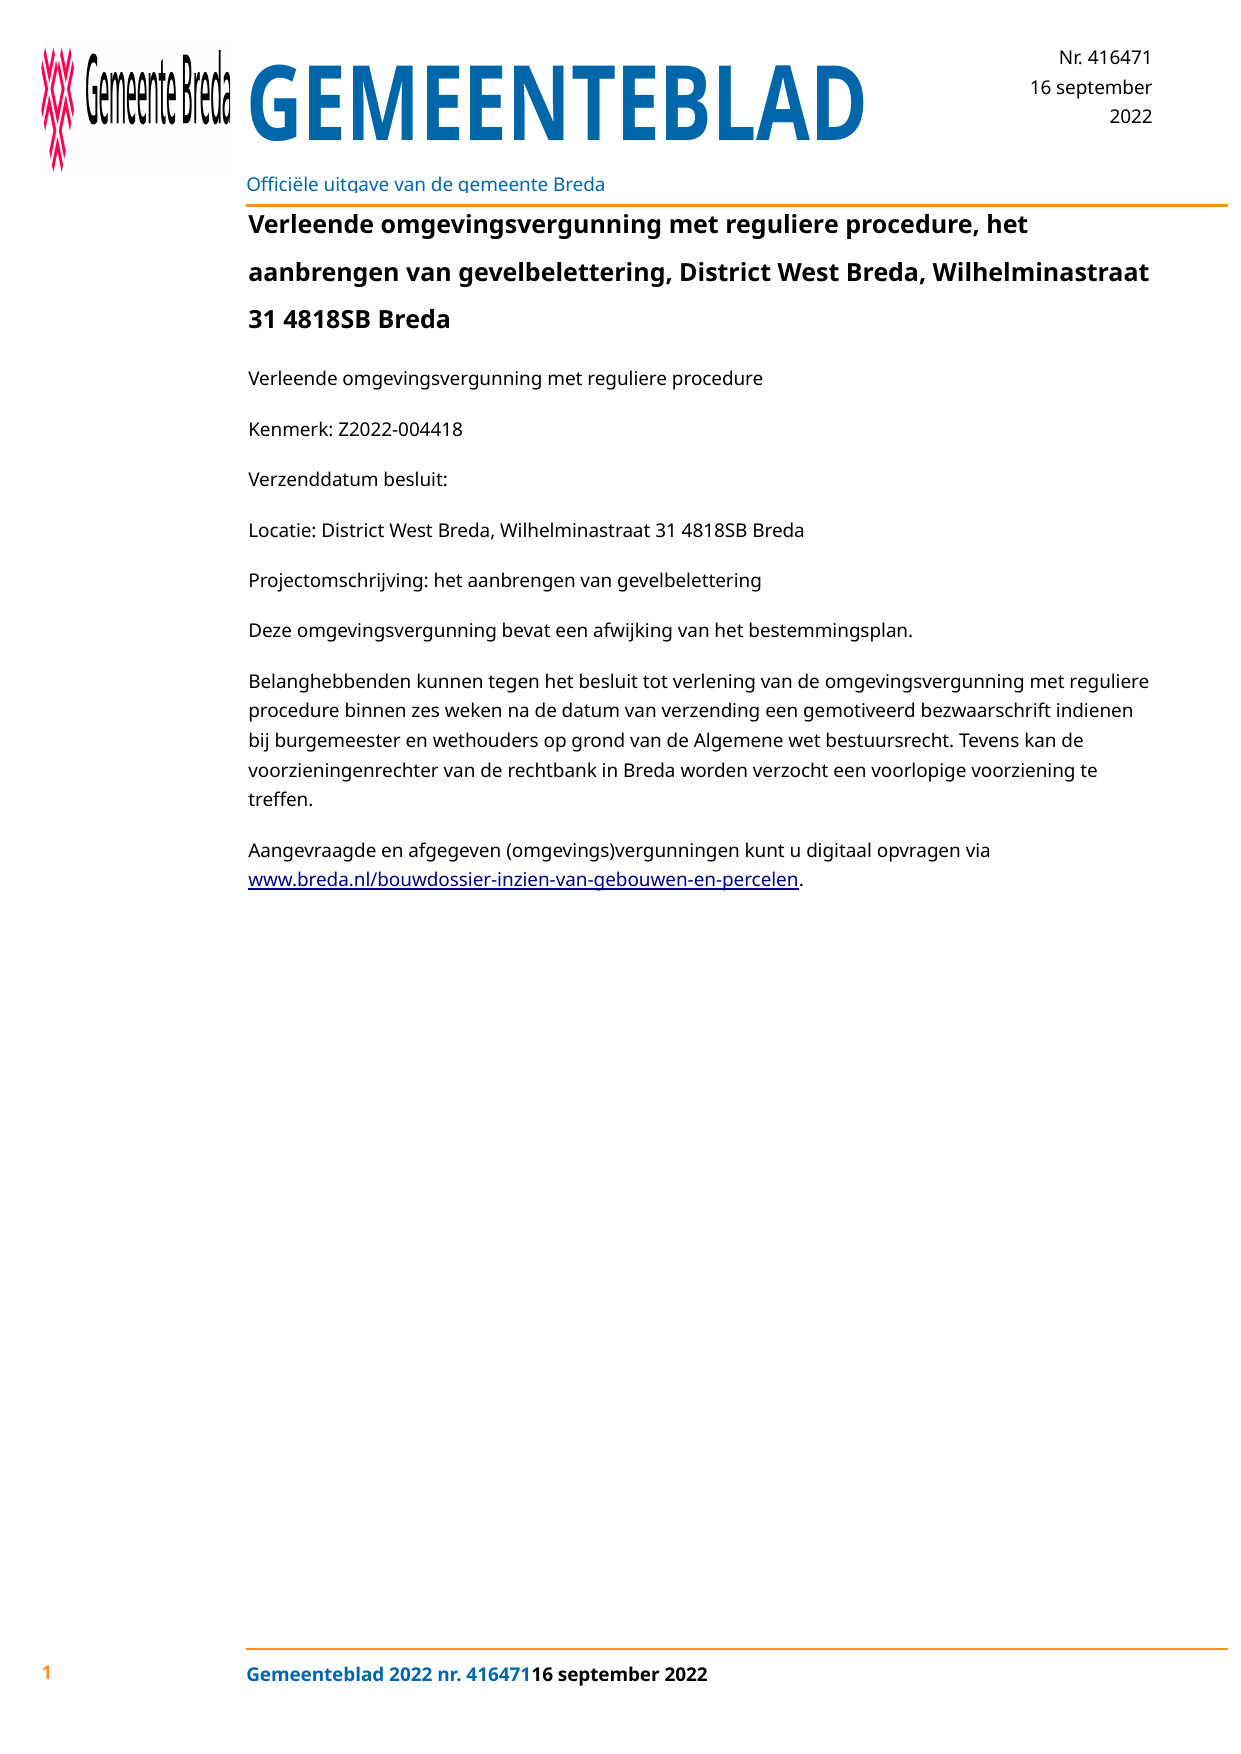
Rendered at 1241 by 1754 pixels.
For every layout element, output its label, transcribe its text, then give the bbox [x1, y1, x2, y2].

text Verzenddatum besluit: [248, 466, 1152, 492]
text Deze omgevingsvergunning bevat een afwijking van het bestemmingsplan. [248, 618, 1152, 643]
text Locatie: District West Breda, Wilhelminastraat 31 4818SB Breda [248, 517, 1152, 542]
text Verleende omgevingsvergunning met reguliere procedure [248, 366, 1152, 391]
text Projectomschrijving: het aanbrengen van gevelbelettering [248, 567, 1152, 593]
text Belanghebbenden kunnen tegen het besluit tot verlening van de omgevingsvergunning met reguliere procedure binnen zes weken na de datum van verzending een gemotiveerd bezwaarschrift indienen bij burgemeester en wethouders op grond van de Algemene wet bestuursrecht. Tevens kan de voorzieningenrechter van de rechtbank in Breda worden verzocht een voorlopige voorziening te treffen. [248, 668, 1152, 812]
text Aangevraagde en afgegeven (omgevings)vergunningen kunt u digitaal opvragen via www.breda.nl/bouwdossier-inzien-van-gebouwen-en-percelen. [248, 837, 1152, 892]
picture [41, 47, 231, 172]
text Kenmerk: Z2022-004418 [248, 416, 1152, 442]
text Verleende omgevingsvergunning met reguliere procedure, het aanbrengen van gevelbelettering, District West Breda, Wilhelminastraat 31 4818SB Breda [248, 207, 1152, 336]
